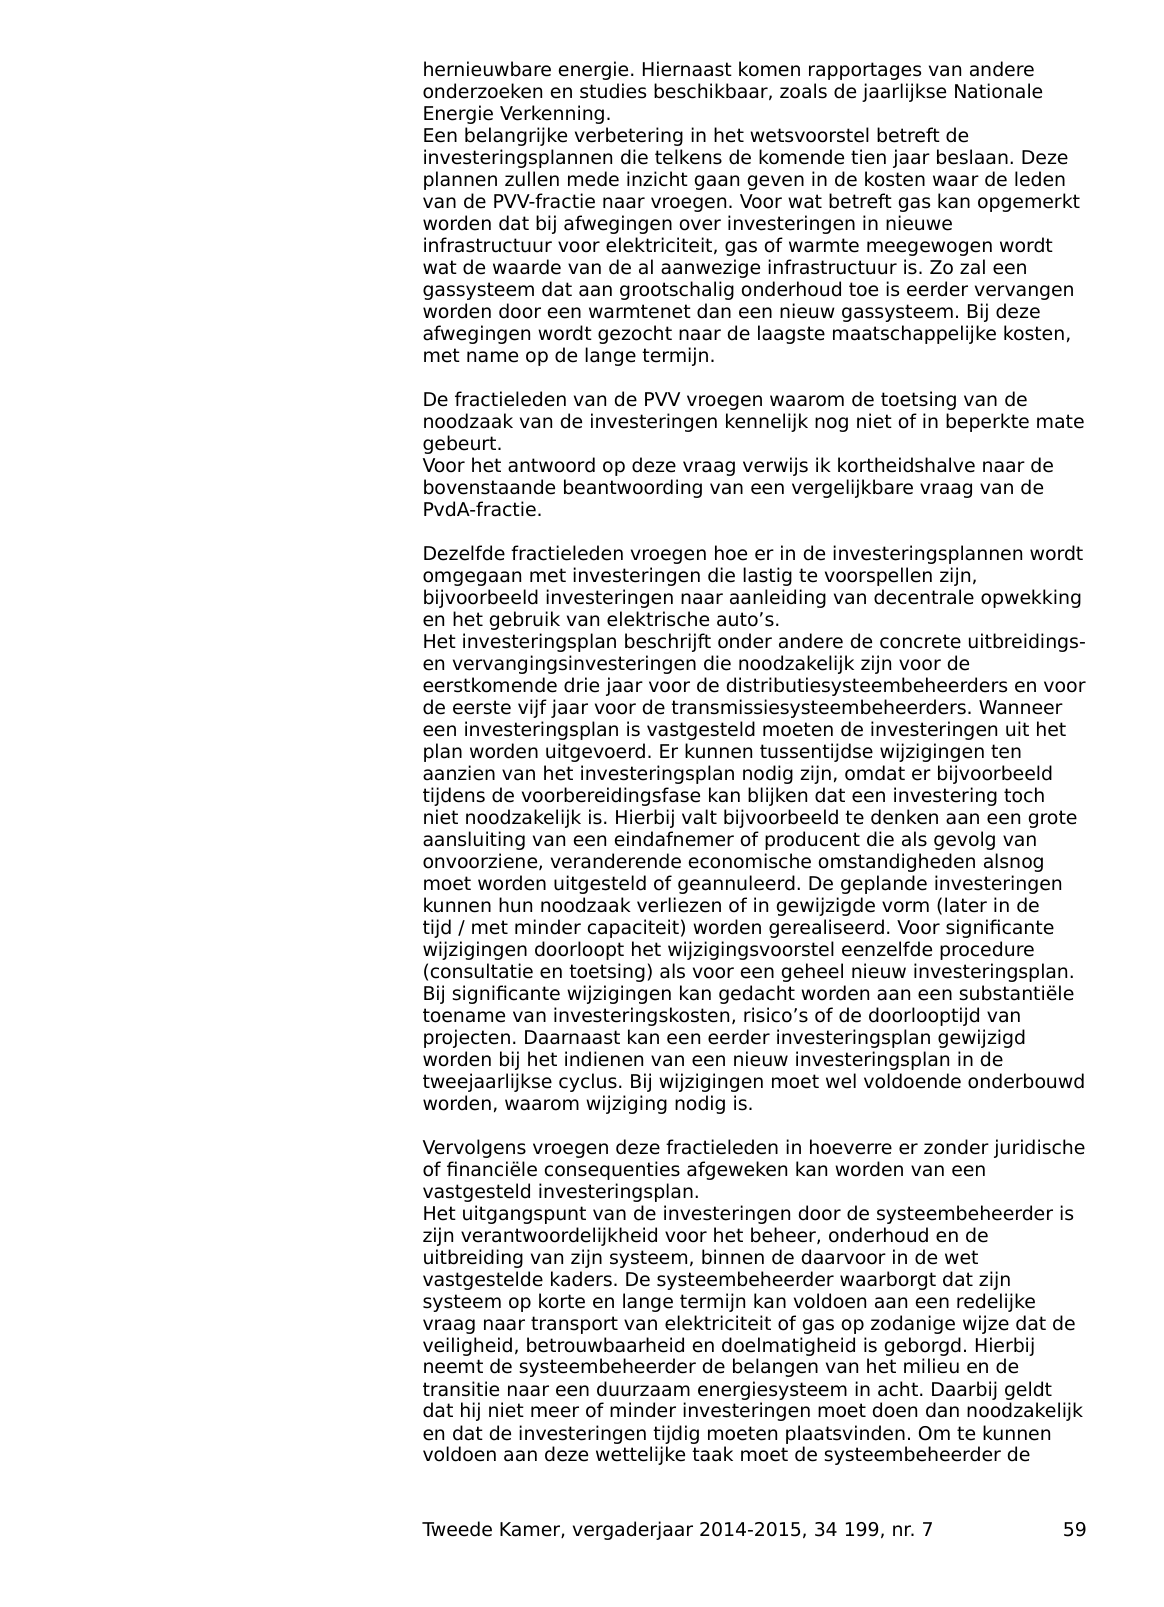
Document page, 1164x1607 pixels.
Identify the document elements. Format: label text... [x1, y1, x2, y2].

text Vervolgens vroegen deze fractieleden in hoeverre er zonder juridische of financiële consequenties afgeweken kan worden van een vastgesteld investeringsplan. [422, 1137, 1087, 1203]
text hernieuwbare energie. Hiernaast komen rapportages van andere onderzoeken en studies beschikbaar, zoals de jaarlijkse Nationale Energie Verkenning. [422, 59, 1087, 125]
text De fractieleden van de PVV vroegen waarom de toetsing van de noodzaak van de investeringen kennelijk nog niet of in beperkte mate gebeurt. [422, 389, 1087, 455]
text Dezelfde fractieleden vroegen hoe er in de investeringsplannen wordt omgegaan met investeringen die lastig te voorspellen zijn, bijvoorbeeld investeringen naar aanleiding van decentrale opwekking en het gebruik van elektrische auto’s. [422, 543, 1087, 631]
text Voor het antwoord op deze vraag verwijs ik kortheidshalve naar de bovenstaande beantwoording van een vergelijkbare vraag van de PvdA-fractie. [422, 455, 1087, 521]
text Het investeringsplan beschrijft onder andere de concrete uitbreidings- en vervangingsinvesteringen die noodzakelijk zijn voor de eerstkomende drie jaar voor de distributiesysteembeheerders en voor de eerste vijf jaar voor de transmissiesysteembeheerders. Wanneer een investeringsplan is vastgesteld moeten de investeringen uit het plan worden uitgevoerd. Er kunnen tussentijdse wijzigingen ten aanzien van het investeringsplan nodig zijn, omdat er bijvoorbeeld tijdens de voorbereidingsfase kan blijken dat een investering toch niet noodzakelijk is. Hierbij valt bijvoorbeeld te denken aan een grote aansluiting van een eindafnemer of producent die als gevolg van onvoorziene, veranderende economische omstandigheden alsnog moet worden uitgesteld of geannuleerd. De geplande investeringen kunnen hun noodzaak verliezen of in gewijzigde vorm (later in de tijd / met minder capaciteit) worden gerealiseerd. Voor significante wijzigingen doorloopt het wijzigingsvoorstel eenzelfde procedure (consultatie en toetsing) als voor een geheel nieuw investeringsplan. Bij significante wijzigingen kan gedacht worden aan een substantiële toename van investeringskosten, risico’s of de doorlooptijd van projecten. Daarnaast kan een eerder investeringsplan gewijzigd worden bij het indienen van een nieuw investeringsplan in de tweejaarlijkse cyclus. Bij wijzigingen moet wel voldoende onderbouwd worden, waarom wijziging nodig is. [422, 631, 1087, 1114]
text Een belangrijke verbetering in het wetsvoorstel betreft de investeringsplannen die telkens de komende tien jaar beslaan. Deze plannen zullen mede inzicht gaan geven in de kosten waar de leden van de PVV-fractie naar vroegen. Voor wat betreft gas kan opgemerkt worden dat bij afwegingen over investeringen in nieuwe infrastructuur voor elektriciteit, gas of warmte meegewogen wordt wat de waarde van de al aanwezige infrastructuur is. Zo zal een gassysteem dat aan grootschalig onderhoud toe is eerder vervangen worden door een warmtenet dan een nieuw gassysteem. Bij deze afwegingen wordt gezocht naar de laagste maatschappelijke kosten, met name op de lange termijn. [422, 125, 1087, 367]
text Het uitgangspunt van de investeringen door de systeembeheerder is zijn verantwoordelijkheid voor het beheer, onderhoud en de uitbreiding van zijn systeem, binnen de daarvoor in de wet vastgestelde kaders. De systeembeheerder waarborgt dat zijn systeem op korte en lange termijn kan voldoen aan een redelijke vraag naar transport van elektriciteit of gas op zodanige wijze dat de veiligheid, betrouwbaarheid en doelmatigheid is geborgd. Hierbij neemt de systeembeheerder de belangen van het milieu en de transitie naar een duurzaam energiesysteem in acht. Daarbij geldt dat hij niet meer of minder investeringen moet doen dan noodzakelijk en dat de investeringen tijdig moeten plaatsvinden. Om te kunnen voldoen aan deze wettelijke taak moet de systeembeheerder de [422, 1203, 1087, 1466]
